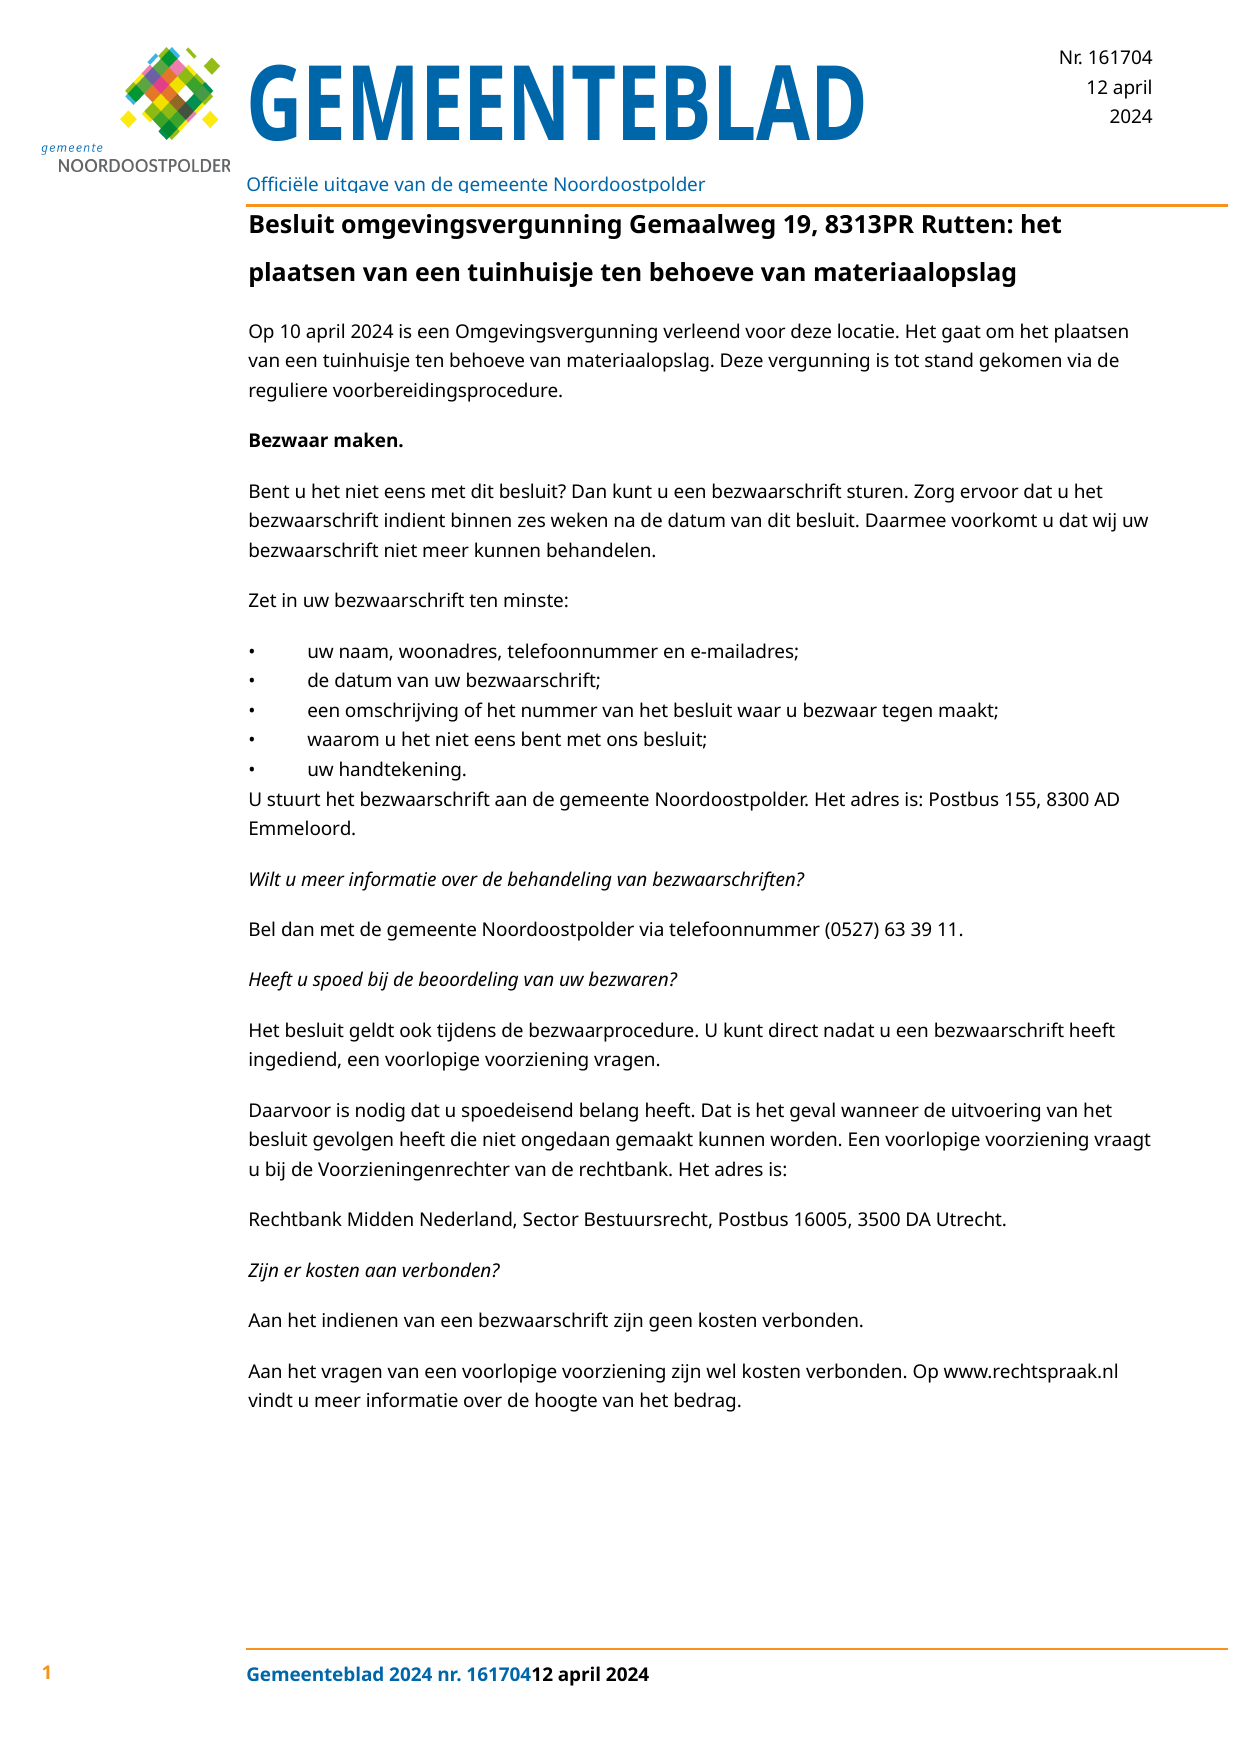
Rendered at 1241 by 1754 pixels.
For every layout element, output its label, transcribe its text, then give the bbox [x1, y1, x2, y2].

list een omschrijving of het nummer van het besluit waar u bezwaar tegen maakt; [248, 697, 1152, 723]
list uw handtekening. [248, 756, 1152, 782]
text Besluit omgevingsvergunning Gemaalweg 19, 8313PR Rutten: het plaatsen van een tuinhuisje ten behoeve van materiaalopslag [248, 207, 1152, 288]
text Op 10 april 2024 is een Omgevingsvergunning verleend voor deze locatie. Het gaat om het plaatsen van een tuinhuisje ten behoeve van materiaalopslag. Deze vergunning is tot stand gekomen via de reguliere voorbereidingsprocedure. [248, 318, 1152, 403]
picture [41, 47, 231, 172]
text Bel dan met de gemeente Noordoostpolder via telefoonnummer (0527) 63 39 11. [248, 916, 1152, 942]
text Bezwaar maken. [248, 427, 1152, 453]
text Bent u het niet eens met dit besluit? Dan kunt u een bezwaarschrift sturen. Zorg ervoor dat u het bezwaarschrift indient binnen zes weken na de datum van dit besluit. Daarmee voorkomt u dat wij uw bezwaarschrift niet meer kunnen behandelen. [248, 478, 1152, 563]
text Zet in uw bezwaarschrift ten minste: [248, 587, 1152, 613]
text U stuurt het bezwaarschrift aan de gemeente Noordoostpolder. Het adres is: Postbus 155, 8300 AD Emmeloord. [248, 786, 1152, 841]
text Het besluit geldt ook tijdens de bezwaarprocedure. U kunt direct nadat u een bezwaarschrift heeft ingediend, een voorlopige voorziening vragen. [248, 1017, 1152, 1072]
text Heeft u spoed bij de beoordeling van uw bezwaren? [248, 967, 1152, 992]
list waarom u het niet eens bent met ons besluit; [248, 727, 1152, 752]
text Aan het vragen van een voorlopige voorziening zijn wel kosten verbonden. Op www.rechtspraak.nl vindt u meer informatie over de hoogte van het bedrag. [248, 1358, 1152, 1413]
text Daarvoor is nodig dat u spoedeisend belang heeft. Dat is het geval wanneer de uitvoering van het besluit gevolgen heeft die niet ongedaan gemaakt kunnen worden. Een voorlopige voorziening vraagt u bij de Voorzieningenrechter van de rechtbank. Het adres is: [248, 1097, 1152, 1182]
text Aan het indienen van een bezwaarschrift zijn geen kosten verbonden. [248, 1307, 1152, 1333]
text Zijn er kosten aan verbonden? [248, 1257, 1152, 1283]
text Rechtbank Midden Nederland, Sector Bestuursrecht, Postbus 16005, 3500 DA Utrecht. [248, 1207, 1152, 1232]
list uw naam, woonadres, telefoonnummer en e-mailadres; [248, 638, 1152, 664]
text Wilt u meer informatie over de behandeling van bezwaarschriften? [248, 866, 1152, 892]
list de datum van uw bezwaarschrift; [248, 667, 1152, 693]
